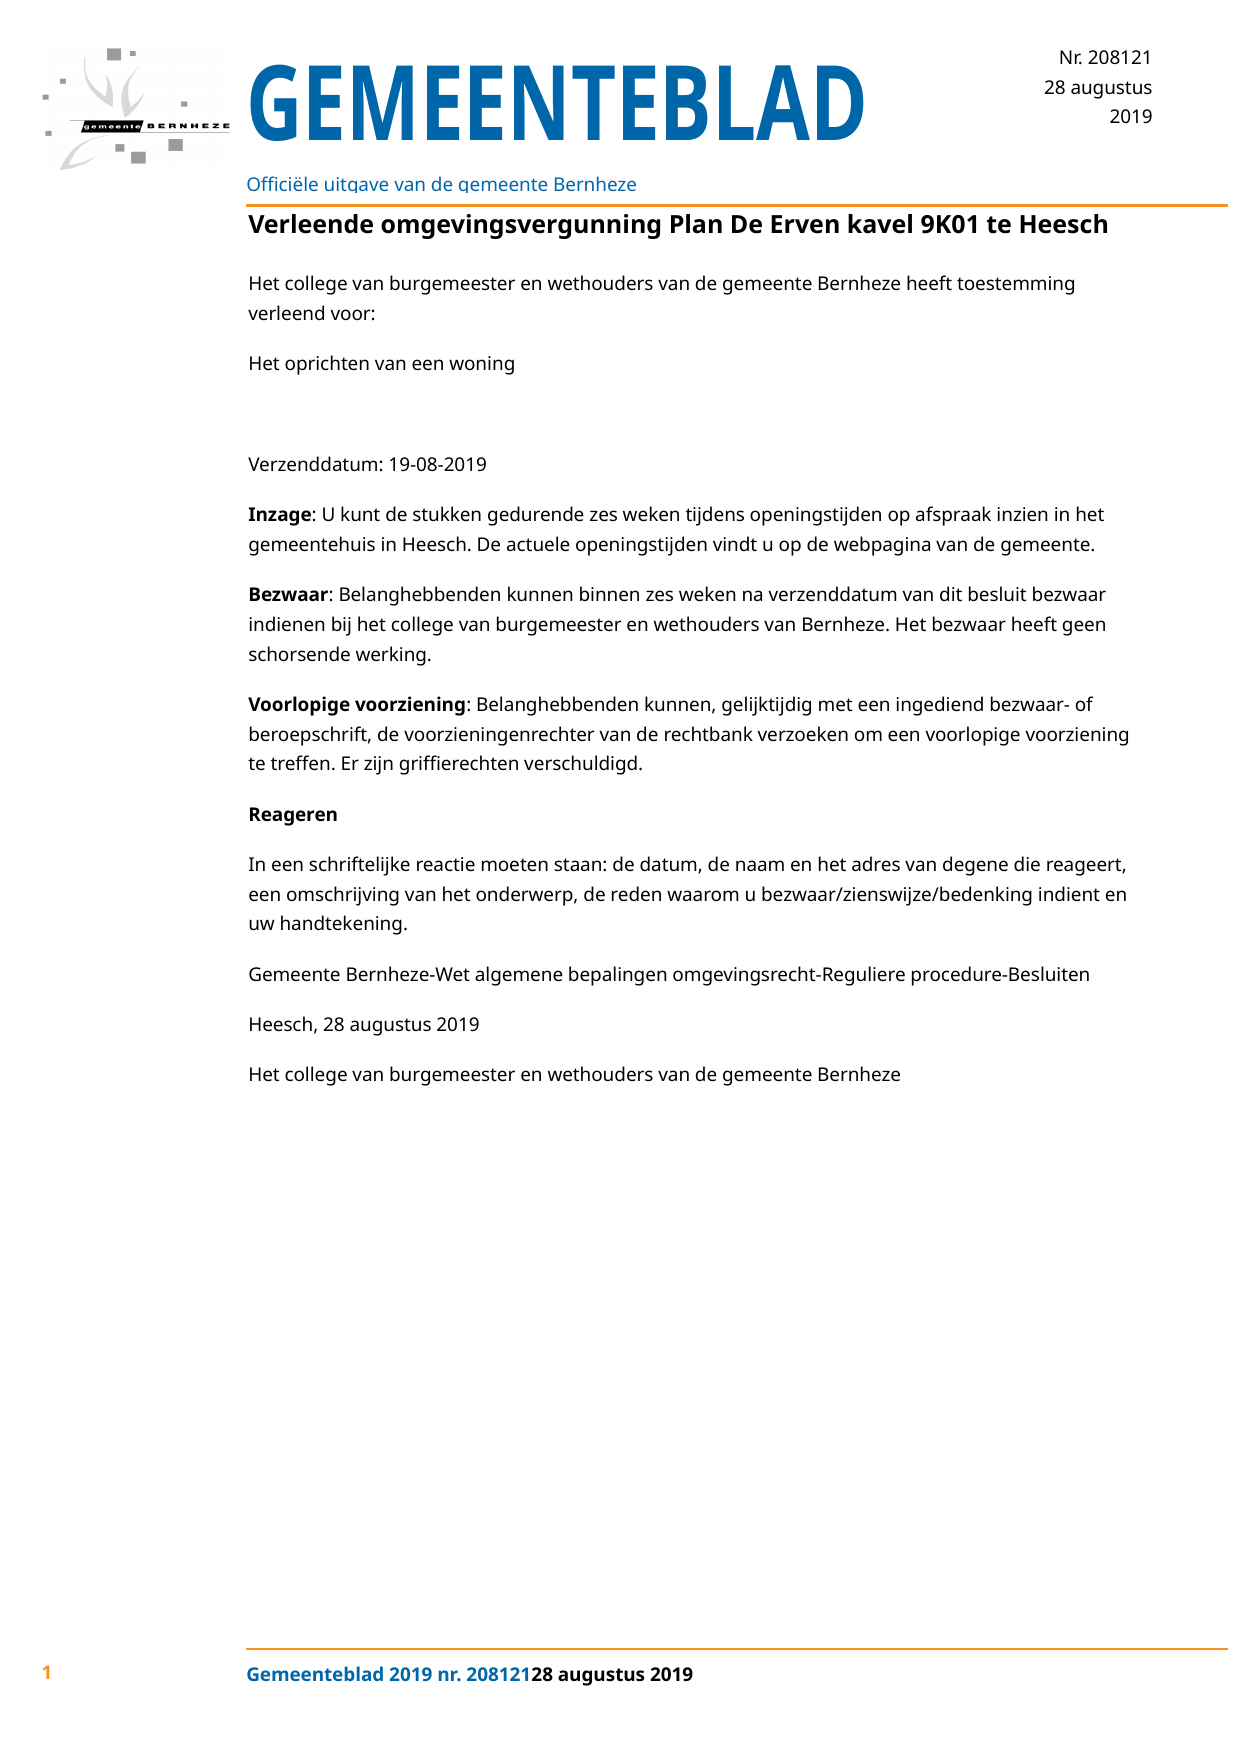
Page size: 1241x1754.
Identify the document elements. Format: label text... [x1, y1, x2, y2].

text Heesch, 28 augustus 2019 [248, 1011, 1152, 1037]
text Reageren [248, 801, 1152, 826]
picture [41, 47, 231, 172]
text Bezwaar: Belanghebbenden kunnen binnen zes weken na verzenddatum van dit besluit bezwaar indienen bij het college van burgemeester en wethouders van Bernheze. Het bezwaar heeft geen schorsende werking. [248, 582, 1152, 666]
text Gemeente Bernheze-Wet algemene bepalingen omgevingsrecht-Reguliere procedure-Besluiten [248, 961, 1152, 986]
text Het college van burgemeester en wethouders van de gemeente Bernheze [248, 1062, 1152, 1087]
text Voorlopige voorziening: Belanghebbenden kunnen, gelijktijdig met een ingediend bezwaar- of beroepschrift, de voorzieningenrechter van de rechtbank verzoeken om een voorlopige voorziening te treffen. Er zijn griffierechten verschuldigd. [248, 691, 1152, 776]
text Verleende omgevingsvergunning Plan De Erven kavel 9K01 te Heesch [248, 207, 1152, 241]
text Het oprichten van een woning [248, 350, 1152, 376]
text Verzenddatum: 19-08-2019 [248, 451, 1152, 477]
text Inzage: U kunt de stukken gedurende zes weken tijdens openingstijden op afspraak inzien in het gemeentehuis in Heesch. De actuele openingstijden vindt u op de webpagina van de gemeente. [248, 502, 1152, 557]
text Het college van burgemeester en wethouders van de gemeente Bernheze heeft toestemming verleend voor: [248, 270, 1152, 326]
text In een schriftelijke reactie moeten staan: de datum, de naam en het adres van degene die reageert, een omschrijving van het onderwerp, de reden waarom u bezwaar/zienswijze/bedenking indient en uw handtekening. [248, 851, 1152, 936]
